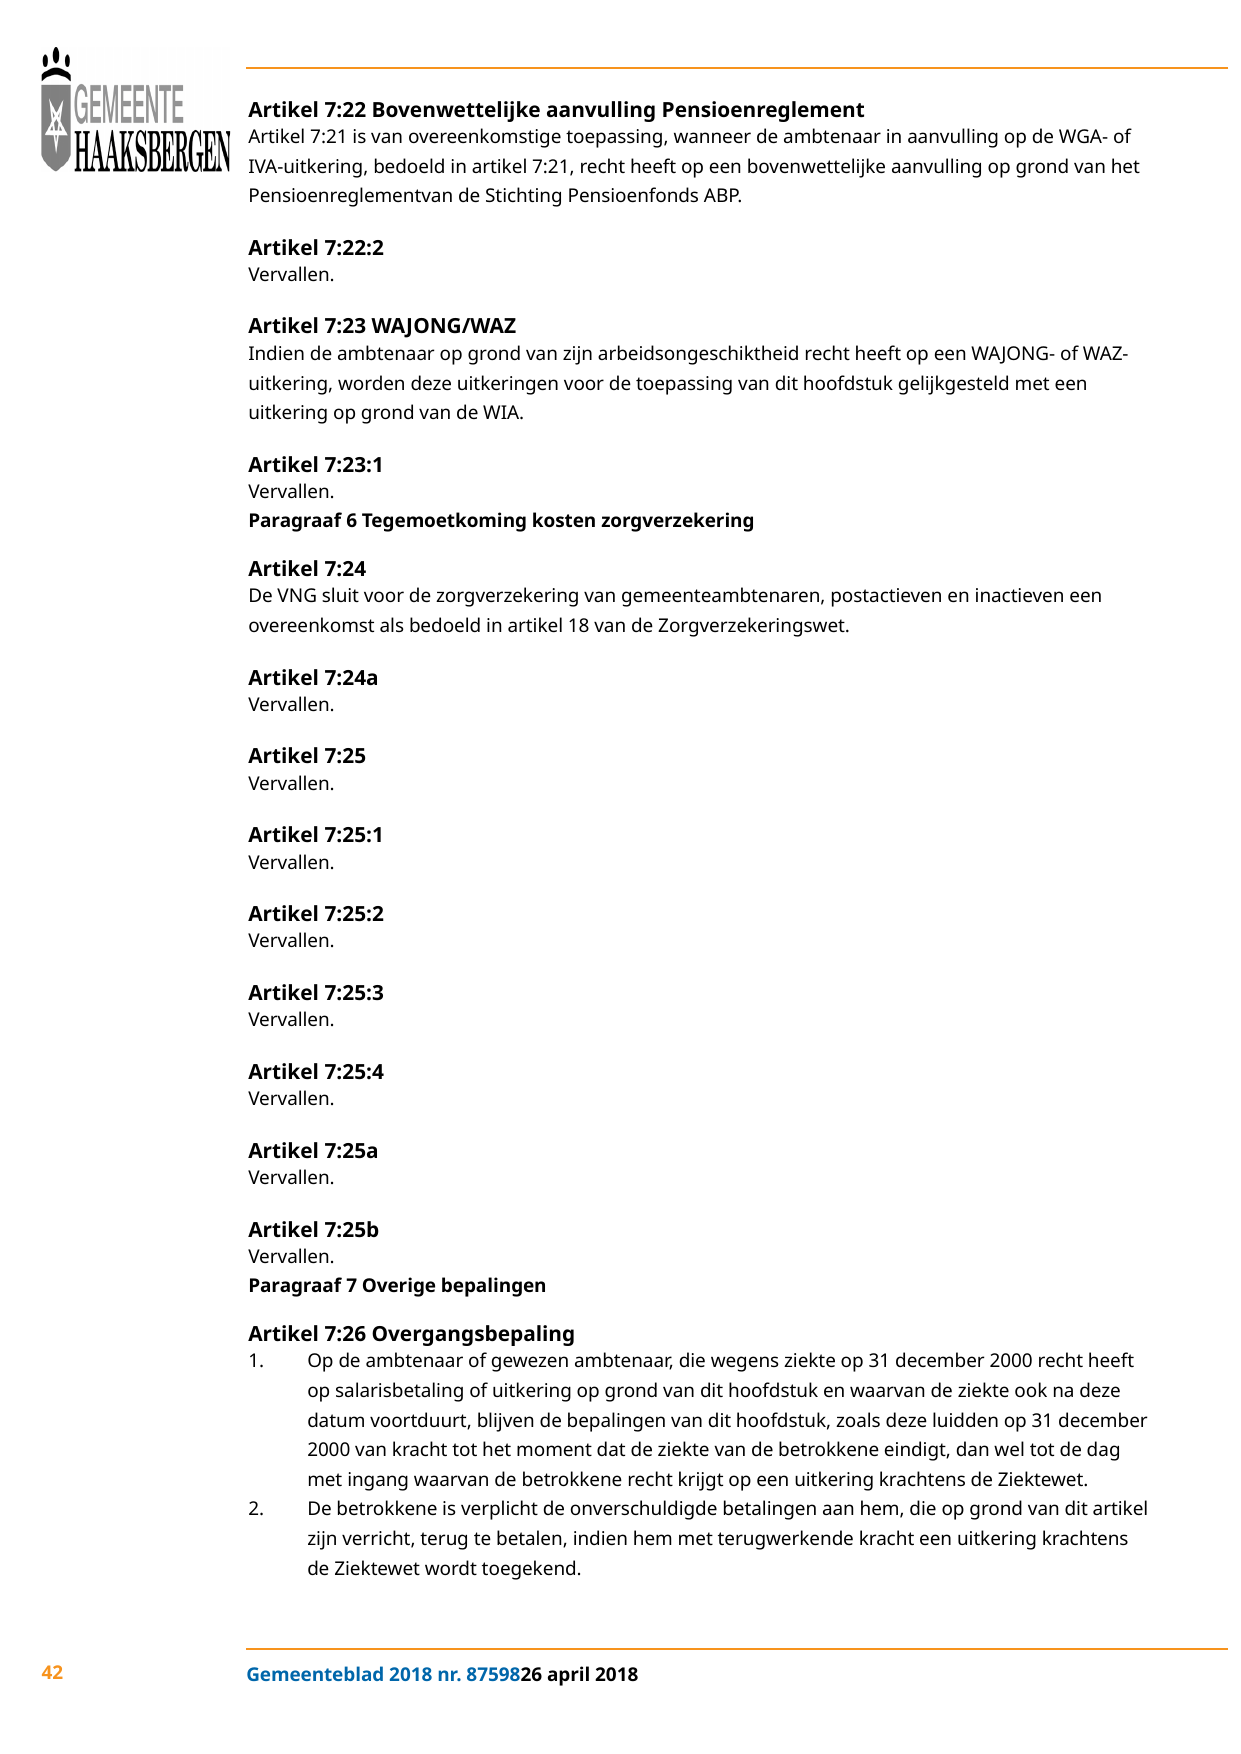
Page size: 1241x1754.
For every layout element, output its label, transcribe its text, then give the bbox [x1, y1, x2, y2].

text Artikel 7:23 WAJONG/WAZ [248, 312, 1152, 340]
text Vervallen. [248, 1007, 1152, 1032]
text Artikel 7:22 Bovenwettelijke aanvulling Pensioenreglement [248, 95, 1152, 123]
text De VNG sluit voor de zorgverzekering van gemeenteambtenaren, postactieven en inactieven een overeenkomst als bedoeld in artikel 18 van de Zorgverzekeringswet. [248, 583, 1152, 638]
text Artikel 7:25:3 [248, 978, 1152, 1007]
text Vervallen. [248, 261, 1152, 287]
text Vervallen. [248, 1085, 1152, 1111]
text Vervallen. [248, 691, 1152, 717]
text Artikel 7:24a [248, 663, 1152, 691]
text Artikel 7:24 [248, 554, 1152, 583]
text Artikel 7:21 is van overeenkomstige toepassing, wanneer de ambtenaar in aanvulling op de WGA- of IVA-uitkering, bedoeld in artikel 7:21, recht heeft op een bovenwettelijke aanvulling op grond van het Pensioenreglementvan de Stichting Pensioenfonds ABP. [248, 123, 1152, 208]
text Artikel 7:25 [248, 742, 1152, 770]
text Vervallen. [248, 770, 1152, 796]
list De betrokkene is verplicht de onverschuldigde betalingen aan hem, die op grond van dit artikel zijn verricht, terug te betalen, indien hem met terugwerkende kracht een uitkering krachtens de Ziektewet wordt toegekend. [248, 1496, 1152, 1581]
list Op de ambtenaar of gewezen ambtenaar, die wegens ziekte op 31 december 2000 recht heeft op salarisbetaling of uitkering op grond van dit hoofdstuk en waarvan de ziekte ook na deze datum voortduurt, blijven de bepalingen van dit hoofdstuk, zoals deze luidden op 31 december 2000 van kracht tot het moment dat de ziekte van de betrokkene eindigt, dan wel tot de dag met ingang waarvan de betrokkene recht krijgt op een uitkering krachtens de Ziektewet. [248, 1348, 1152, 1492]
text Artikel 7:23:1 [248, 450, 1152, 478]
text Artikel 7:25:1 [248, 820, 1152, 849]
text Artikel 7:25b [248, 1215, 1152, 1243]
text Vervallen. [248, 849, 1152, 874]
text Artikel 7:25a [248, 1136, 1152, 1164]
text Vervallen. [248, 1243, 1152, 1269]
text Vervallen. [248, 478, 1152, 504]
text Vervallen. [248, 1164, 1152, 1190]
text Artikel 7:26 Overgangsbepaling [248, 1319, 1152, 1348]
text Vervallen. [248, 928, 1152, 953]
text Indien de ambtenaar op grond van zijn arbeidsongeschiktheid recht heeft op een WAJONG- of WAZ-uitkering, worden deze uitkeringen voor de toepassing van dit hoofdstuk gelijkgesteld met een uitkering op grond van de WIA. [248, 340, 1152, 425]
text Artikel 7:25:4 [248, 1057, 1152, 1085]
picture [41, 47, 231, 172]
text Artikel 7:22:2 [248, 233, 1152, 261]
text Paragraaf 7 Overige bepalingen [248, 1273, 1152, 1298]
text Artikel 7:25:2 [248, 899, 1152, 928]
text Paragraaf 6 Tegemoetkoming kosten zorgverzekering [248, 508, 1152, 533]
